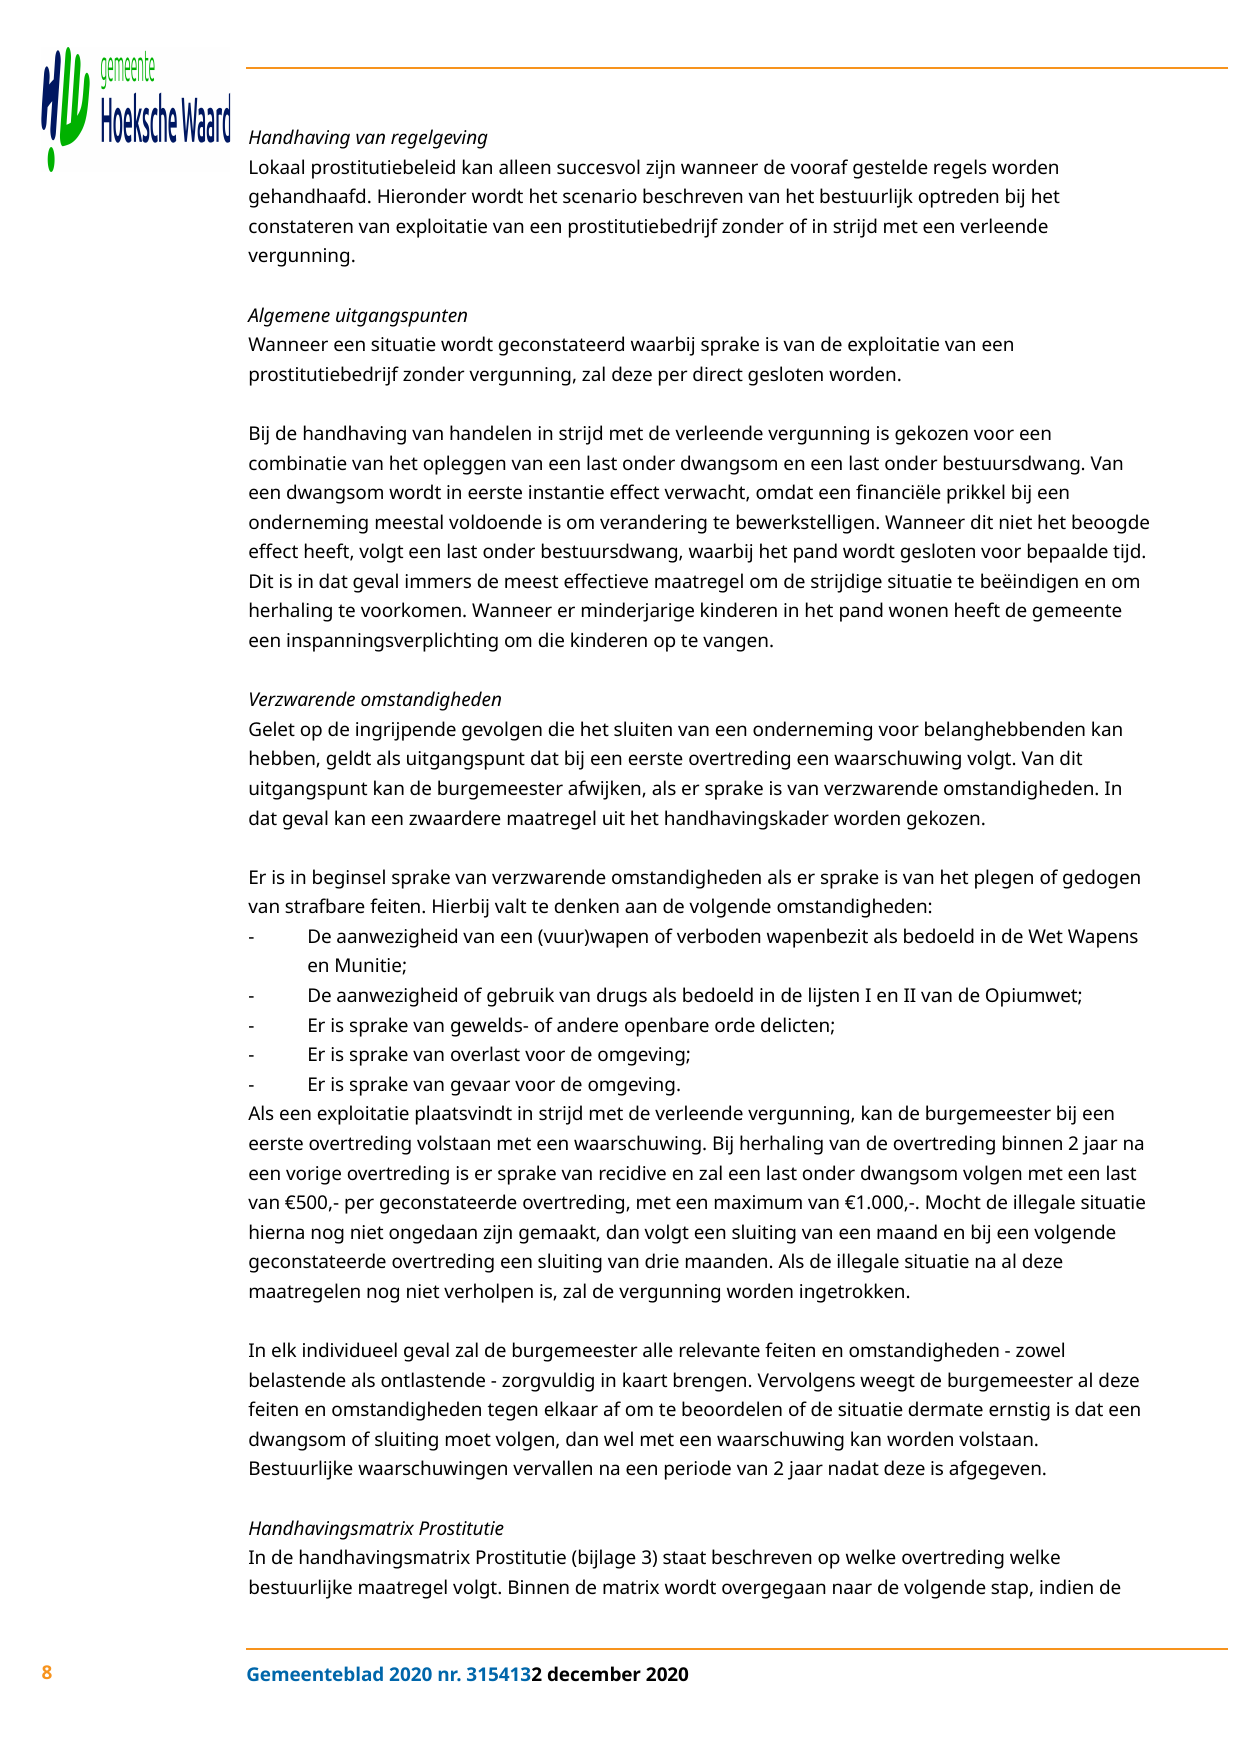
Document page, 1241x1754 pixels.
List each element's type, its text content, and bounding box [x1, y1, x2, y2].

list De aanwezigheid van een (vuur)wapen of verboden wapenbezit als bedoeld in de Wet Wapens en Munitie; [248, 923, 1152, 978]
text Handhavingsmatrix Prostitutie [248, 1515, 1152, 1541]
list De aanwezigheid of gebruik van drugs als bedoeld in de lijsten I en II van de Opiumwet; [248, 982, 1152, 1008]
text Bij de handhaving van handelen in strijd met de verleende vergunning is gekozen voor een combinatie van het opleggen van een last onder dwangsom en een last onder bestuursdwang. Van een dwangsom wordt in eerste instantie effect verwacht, omdat een financiële prikkel bij een onderneming meestal voldoende is om verandering te bewerkstelligen. Wanneer dit niet het beoogde effect heeft, volgt een last onder bestuursdwang, waarbij het pand wordt gesloten voor bepaalde tijd. Dit is in dat geval immers de meest effectieve maatregel om de strijdige situatie te beëindigen en om herhaling te voorkomen. Wanneer er minderjarige kinderen in het pand wonen heeft de gemeente een inspanningsverplichting om die kinderen op te vangen. [248, 420, 1152, 653]
text Gelet op de ingrijpende gevolgen die het sluiten van een onderneming voor belanghebbenden kan hebben, geldt als uitgangspunt dat bij een eerste overtreding een waarschuwing volgt. Van dit uitgangspunt kan de burgemeester afwijken, als er sprake is van verzwarende omstandigheden. In dat geval kan een zwaardere maatregel uit het handhavingskader worden gekozen. [248, 716, 1152, 831]
text Als een exploitatie plaatsvindt in strijd met de verleende vergunning, kan de burgemeester bij een eerste overtreding volstaan met een waarschuwing. Bij herhaling van de overtreding binnen 2 jaar na een vorige overtreding is er sprake van recidive en zal een last onder dwangsom volgen met een last van €500,- per geconstateerde overtreding, met een maximum van €1.000,-. Mocht de illegale situatie hierna nog niet ongedaan zijn gemaakt, dan volgt een sluiting van een maand en bij een volgende geconstateerde overtreding een sluiting van drie maanden. Als de illegale situatie na al deze maatregelen nog niet verholpen is, zal de vergunning worden ingetrokken. [248, 1101, 1152, 1304]
text Bestuurlijke waarschuwingen vervallen na een periode van 2 jaar nadat deze is afgegeven. [248, 1456, 1152, 1481]
text In elk individueel geval zal de burgemeester alle relevante feiten en omstandigheden - zowel belastende als ontlastende - zorgvuldig in kaart brengen. Vervolgens weegt de burgemeester al deze feiten en omstandigheden tegen elkaar af om te beoordelen of de situatie dermate ernstig is dat een dwangsom of sluiting moet volgen, dan wel met een waarschuwing kan worden volstaan. [248, 1337, 1152, 1452]
list Er is sprake van overlast voor de omgeving; [248, 1041, 1152, 1067]
list Er is sprake van gevaar voor de omgeving. [248, 1071, 1152, 1097]
text Verzwarende omstandigheden [248, 686, 1152, 712]
text Lokaal prostitutiebeleid kan alleen succesvol zijn wanneer de vooraf gestelde regels worden gehandhaafd. Hieronder wordt het scenario beschreven van het bestuurlijk optreden bij het constateren van exploitatie van een prostitutiebedrijf zonder of in strijd met een verleende vergunning. [248, 154, 1152, 268]
text Handhaving van regelgeving [248, 124, 1152, 150]
text Wanneer een situatie wordt geconstateerd waarbij sprake is van de exploitatie van een prostitutiebedrijf zonder vergunning, zal deze per direct gesloten worden. [248, 331, 1152, 387]
text Er is in beginsel sprake van verzwarende omstandigheden als er sprake is van het plegen of gedogen van strafbare feiten. Hierbij valt te denken aan de volgende omstandigheden: [248, 864, 1152, 919]
list Er is sprake van gewelds- of andere openbare orde delicten; [248, 1012, 1152, 1038]
picture [41, 47, 231, 172]
text Algemene uitgangspunten [248, 302, 1152, 328]
text In de handhavingsmatrix Prostitutie (bijlage 3) staat beschreven op welke overtreding welke bestuurlijke maatregel volgt. Binnen de matrix wordt overgegaan naar de volgende stap, indien de [248, 1544, 1152, 1600]
